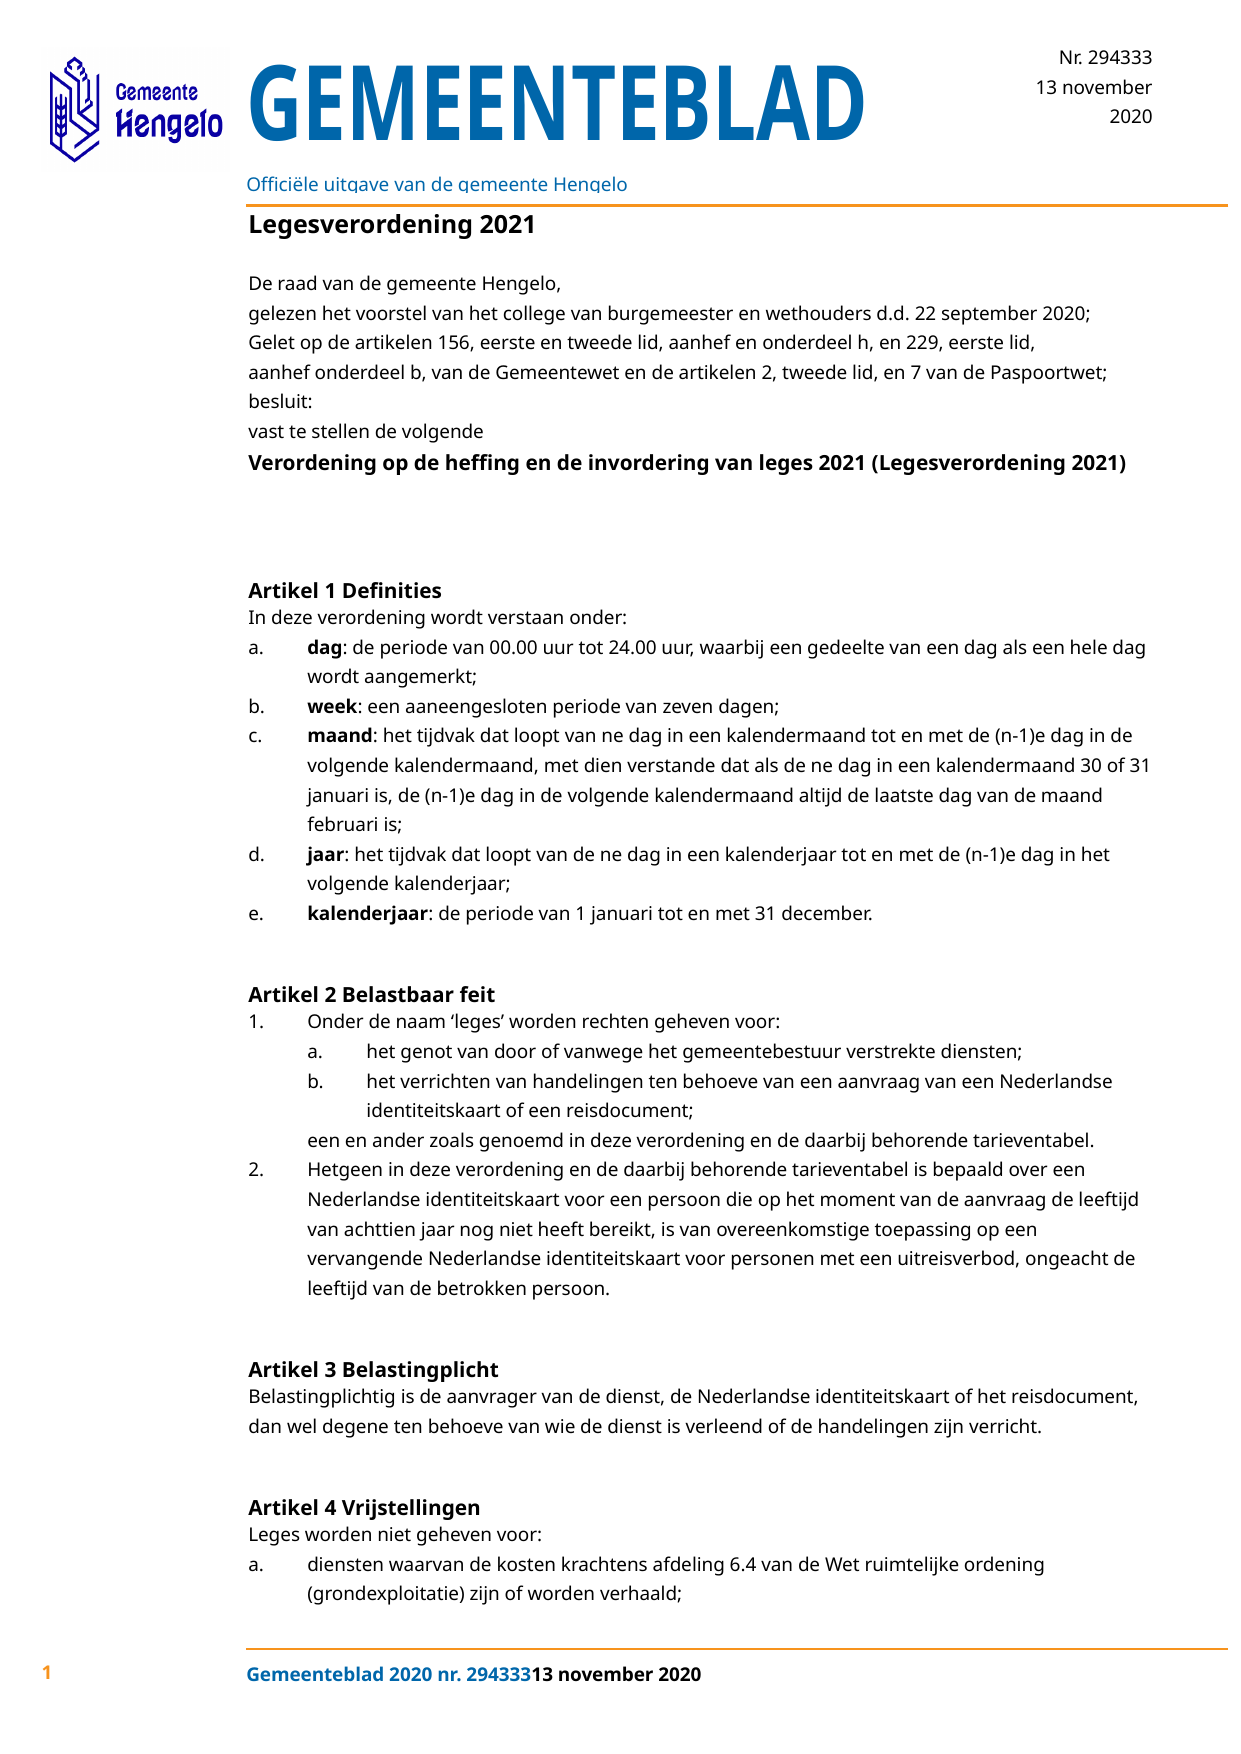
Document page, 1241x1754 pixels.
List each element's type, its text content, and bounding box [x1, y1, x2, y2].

list Hetgeen in deze verordening en de daarbij behorende tarieventabel is bepaald over een Nederlandse identiteitskaart voor een persoon die op het moment van de aanvraag de leeftijd van achttien jaar nog niet heeft bereikt, is van overeenkomstige toepassing op een vervangende Nederlandse identiteitskaart voor personen met een uitreisverbod, ongeacht de leeftijd van de betrokken persoon. [248, 1157, 1152, 1301]
text Artikel 4 Vrijstellingen [248, 1493, 1152, 1521]
text Belastingplichtig is de aanvrager van de dienst, de Nederlandse identiteitskaart of het reisdocument, dan wel degene ten behoeve van wie de dienst is verleend of de handelingen zijn verricht. [248, 1383, 1152, 1439]
text besluit: [248, 389, 1152, 414]
text Artikel 1 Definities [248, 576, 1152, 604]
list Onder de naam ‘leges’ worden rechten geheven voor: [248, 1009, 1152, 1034]
list het verrichten van handelingen ten behoeve van een aanvraag van een Nederlandse identiteitskaart of een reisdocument; [307, 1068, 1152, 1123]
text Artikel 2 Belastbaar feit [248, 980, 1152, 1009]
text vast te stellen de volgende [248, 418, 1152, 444]
picture [41, 47, 231, 172]
list jaar: het tijdvak dat loopt van de ne dag in een kalenderjaar tot en met de (n-1)e dag in het volgende kalenderjaar; [248, 841, 1152, 896]
list een en ander zoals genoemd in deze verordening en de daarbij behorende tarieventabel. [248, 1127, 1152, 1153]
list week: een aaneengesloten periode van zeven dagen; [248, 693, 1152, 719]
list het genot van door of vanwege het gemeentebestuur verstrekte diensten; [307, 1038, 1152, 1064]
list diensten waarvan de kosten krachtens afdeling 6.4 van de Wet ruimtelijke ordening (grondexploitatie) zijn of worden verhaald; [248, 1551, 1152, 1606]
text aanhef onderdeel b, van de Gemeentewet en de artikelen 2, tweede lid, en 7 van de Paspoortwet; [248, 359, 1152, 385]
text gelezen het voorstel van het college van burgemeester en wethouders d.d. 22 september 2020; [248, 300, 1152, 326]
text In deze verordening wordt verstaan onder: [248, 604, 1152, 630]
text Verordening op de heffing en de invordering van leges 2021 (Legesverordening 2021) [248, 448, 1152, 476]
text Gelet op de artikelen 156, eerste en tweede lid, aanhef en onderdeel h, en 229, eerste lid, [248, 329, 1152, 355]
text De raad van de gemeente Hengelo, [248, 270, 1152, 296]
text Legesverordening 2021 [248, 207, 1152, 241]
text Artikel 3 Belastingplicht [248, 1355, 1152, 1383]
list maand: het tijdvak dat loopt van ne dag in een kalendermaand tot en met de (n-1)e dag in de volgende kalendermaand, met dien verstande dat als de ne dag in een kalendermaand 30 of 31 januari is, de (n-1)e dag in de volgende kalendermaand altijd de laatste dag van de maand februari is; [248, 723, 1152, 837]
text Leges worden niet geheven voor: [248, 1521, 1152, 1547]
list dag: de periode van 00.00 uur tot 24.00 uur, waarbij een gedeelte van een dag als een hele dag wordt aangemerkt; [248, 634, 1152, 689]
list kalenderjaar: de periode van 1 januari tot en met 31 december. [248, 900, 1152, 926]
